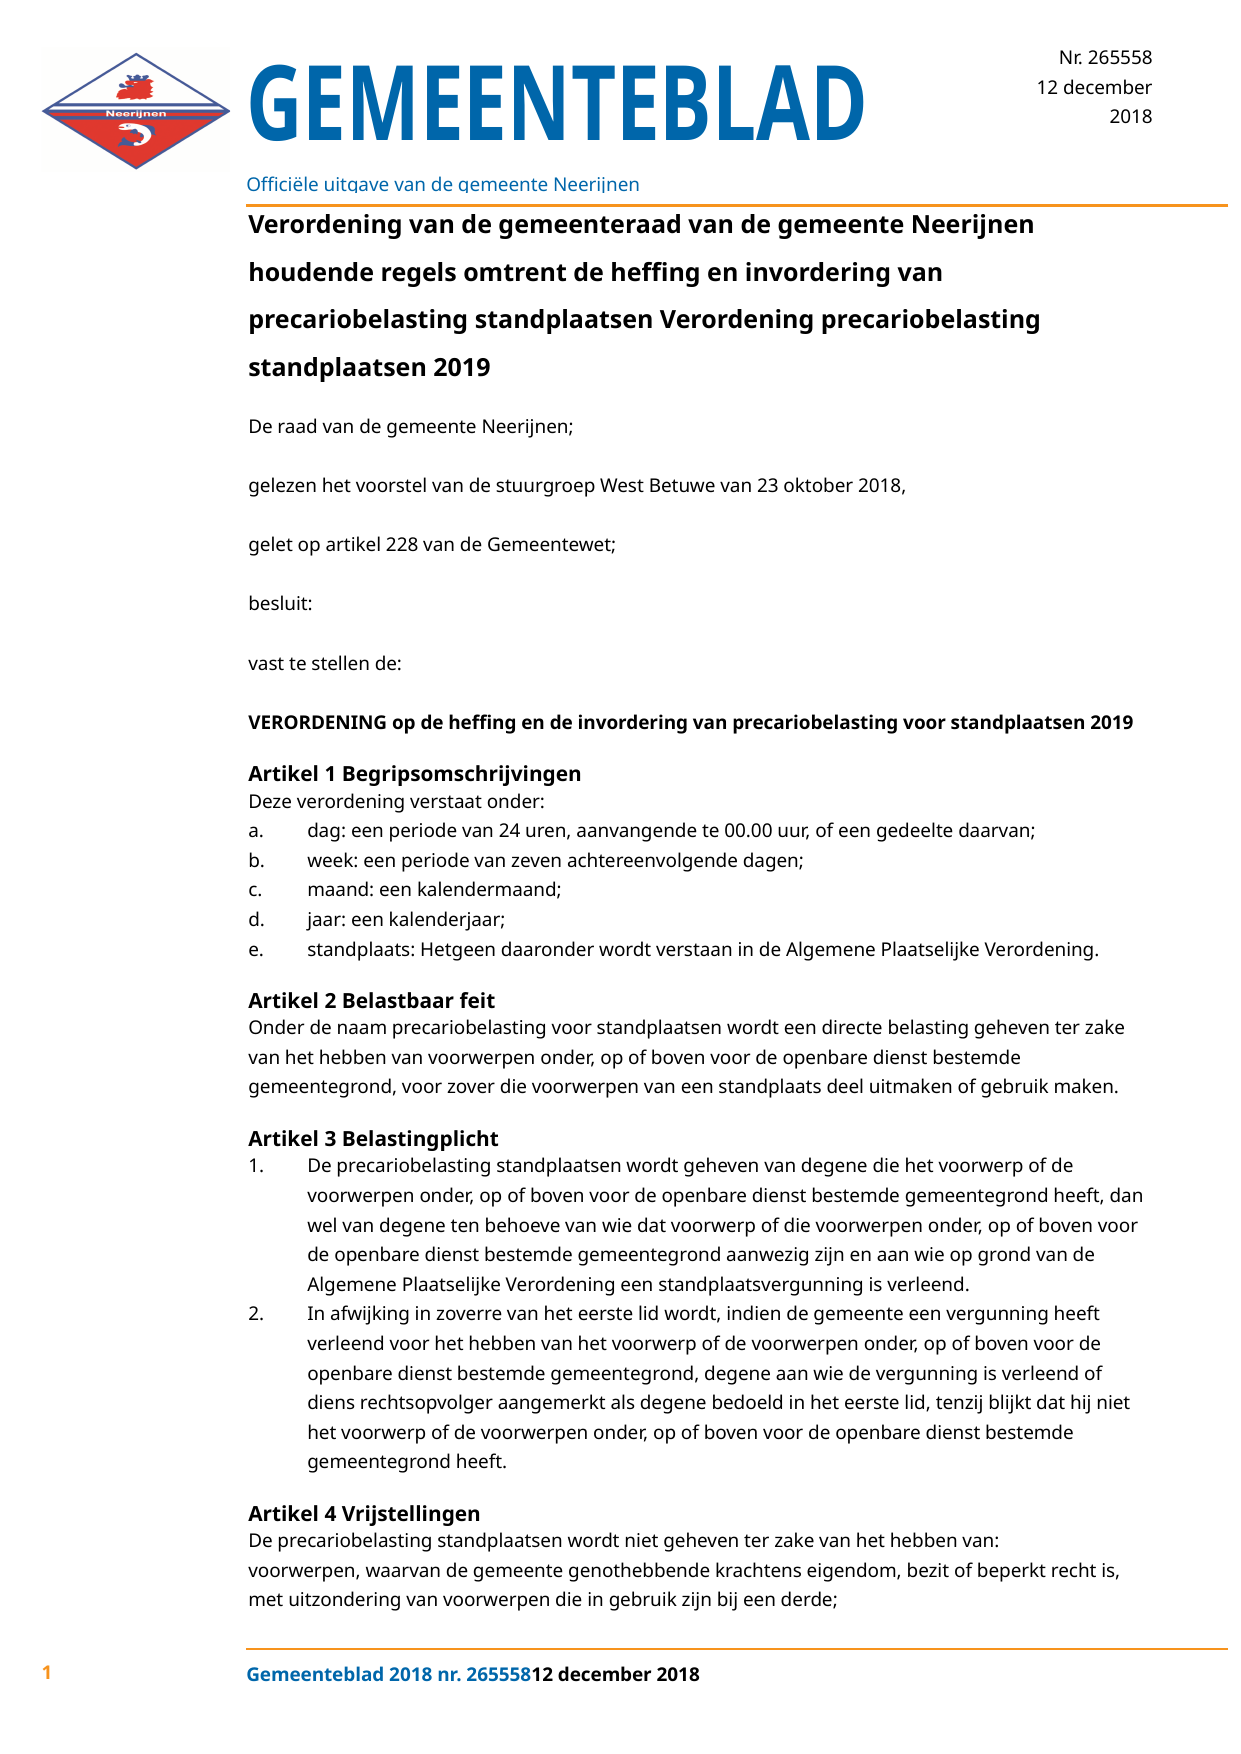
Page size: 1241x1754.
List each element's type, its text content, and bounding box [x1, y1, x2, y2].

list dag: een periode van 24 uren, aanvangende te 00.00 uur, of een gedeelte daarvan; [248, 817, 1152, 843]
text besluit: [248, 591, 1152, 616]
list De precariobelasting standplaatsen wordt geheven van degene die het voorwerp of de voorwerpen onder, op of boven voor de openbare dienst bestemde gemeentegrond heeft, dan wel van degene ten behoeve van wie dat voorwerp of die voorwerpen onder, op of boven voor de openbare dienst bestemde gemeentegrond aanwezig zijn en aan wie op grond van de Algemene Plaatselijke Verordening een standplaatsvergunning is verleend. [248, 1153, 1152, 1297]
list jaar: een kalenderjaar; [248, 906, 1152, 932]
picture [41, 47, 231, 172]
text VERORDENING op de heffing en de invordering van precariobelasting voor standplaatsen 2019 [248, 709, 1152, 735]
text De raad van de gemeente Neerijnen; [248, 413, 1152, 439]
text gelet op artikel 228 van de Gemeentewet; [248, 531, 1152, 557]
text Artikel 1 Begripsomschrijvingen [248, 759, 1152, 788]
list maand: een kalendermaand; [248, 877, 1152, 902]
text Artikel 4 Vrijstellingen [248, 1499, 1152, 1527]
text De precariobelasting standplaatsen wordt niet geheven ter zake van het hebben van: [248, 1527, 1152, 1553]
text Deze verordening verstaat onder: [248, 788, 1152, 813]
text Artikel 3 Belastingplicht [248, 1124, 1152, 1153]
text Artikel 2 Belastbaar feit [248, 986, 1152, 1014]
list standplaats: Hetgeen daaronder wordt verstaan in de Algemene Plaatselijke Verordening. [248, 936, 1152, 961]
text Onder de naam precariobelasting voor standplaatsen wordt een directe belasting geheven ter zake van het hebben van voorwerpen onder, op of boven voor de openbare dienst bestemde gemeentegrond, voor zover die voorwerpen van een standplaats deel uitmaken of gebruik maken. [248, 1014, 1152, 1099]
list week: een periode van zeven achtereenvolgende dagen; [248, 847, 1152, 873]
text voorwerpen, waarvan de gemeente genothebbende krachtens eigendom, bezit of beperkt recht is, met uitzondering van voorwerpen die in gebruik zijn bij een derde; [248, 1557, 1152, 1612]
text gelezen het voorstel van de stuurgroep West Betuwe van 23 oktober 2018, [248, 472, 1152, 498]
text Verordening van de gemeenteraad van de gemeente Neerijnen houdende regels omtrent de heffing en invordering van precariobelasting standplaatsen Verordening precariobelasting standplaatsen 2019 [248, 207, 1152, 384]
text vast te stellen de: [248, 650, 1152, 676]
list In afwijking in zoverre van het eerste lid wordt, indien de gemeente een vergunning heeft verleend voor het hebben van het voorwerp of de voorwerpen onder, op of boven voor de openbare dienst bestemde gemeentegrond, degene aan wie de vergunning is verleend of diens rechtsopvolger aangemerkt als degene bedoeld in het eerste lid, tenzij blijkt dat hij niet het voorwerp of de voorwerpen onder, op of boven voor de openbare dienst bestemde gemeentegrond heeft. [248, 1301, 1152, 1474]
